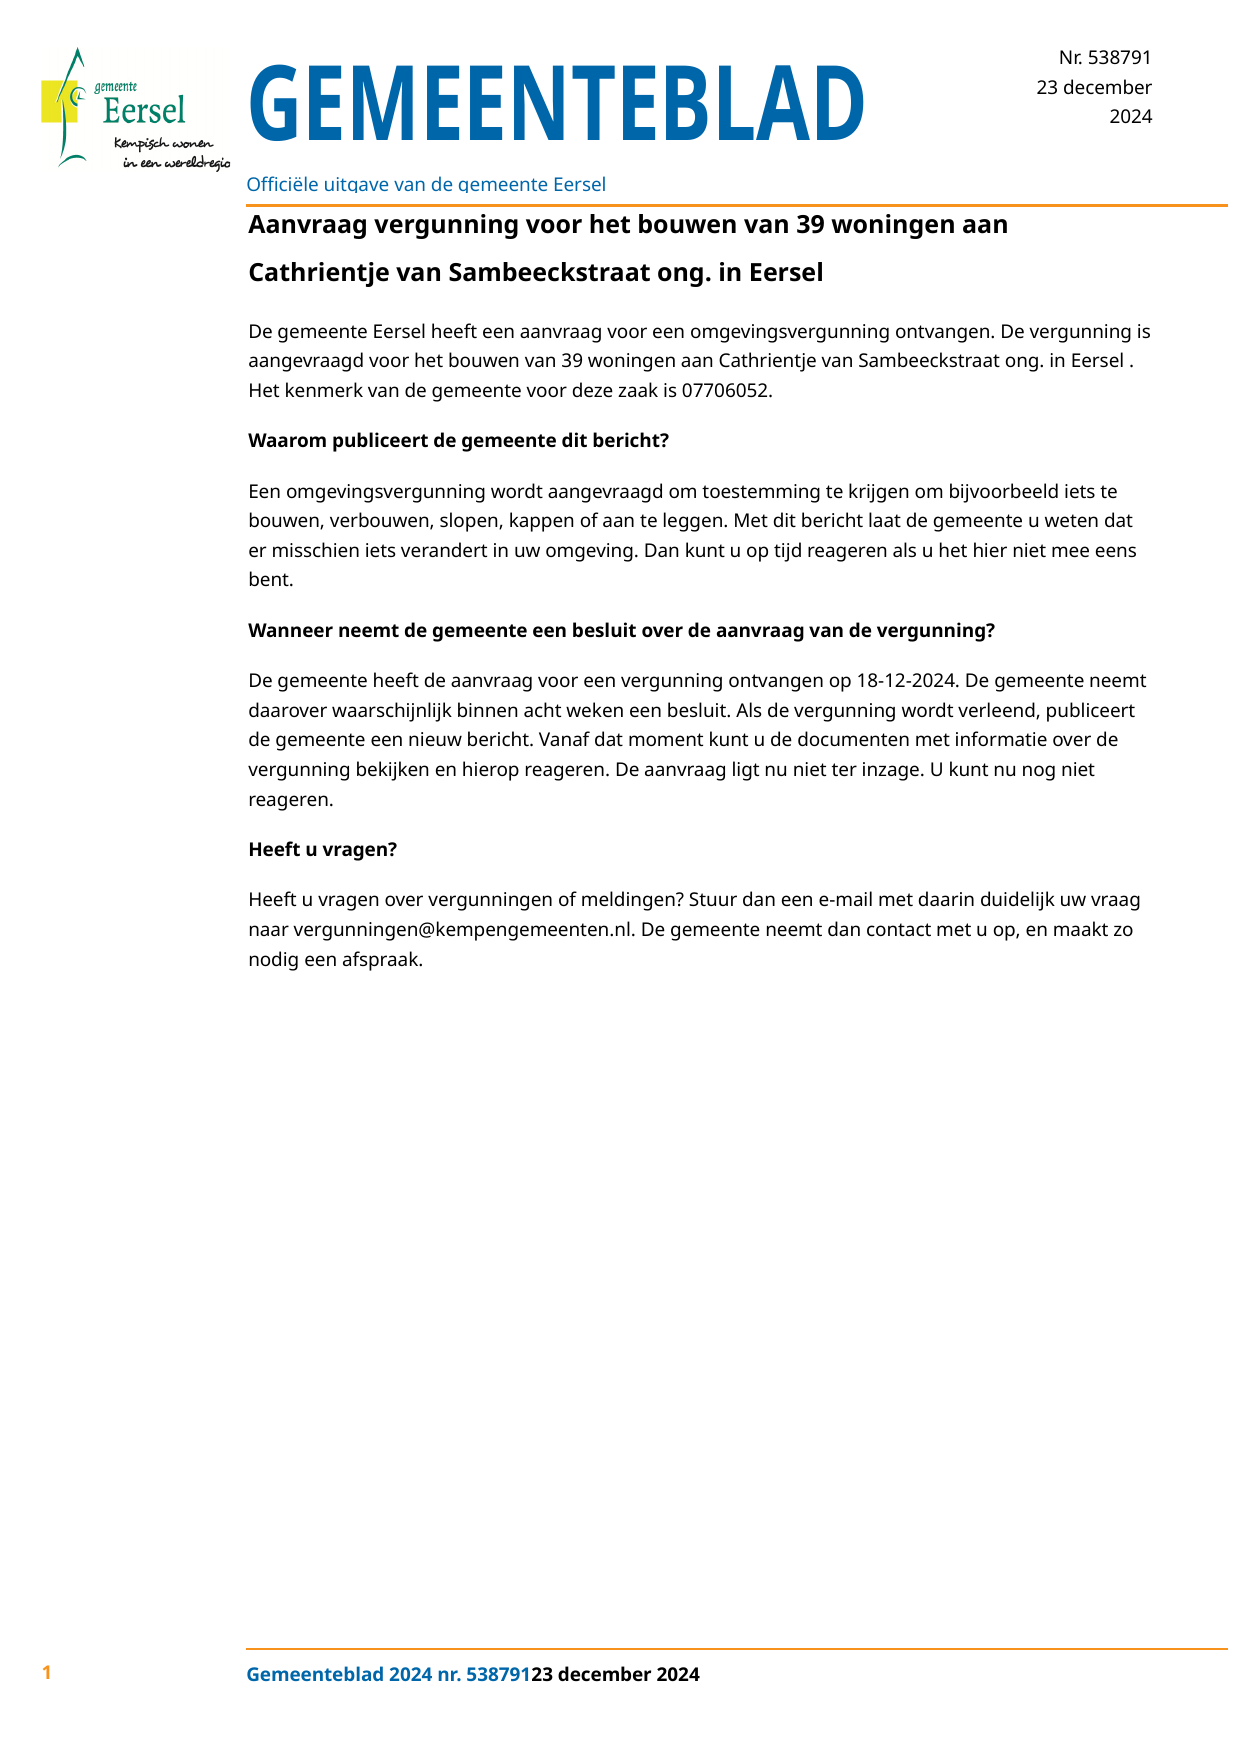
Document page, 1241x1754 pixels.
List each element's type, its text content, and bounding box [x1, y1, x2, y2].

text Een omgevingsvergunning wordt aangevraagd om toestemming te krijgen om bijvoorbeeld iets te bouwen, verbouwen, slopen, kappen of aan te leggen. Met dit bericht laat de gemeente u weten dat er misschien iets verandert in uw omgeving. Dan kunt u op tijd reageren als u het hier niet mee eens bent. [248, 478, 1152, 592]
text Heeft u vragen over vergunningen of meldingen? Stuur dan een e-mail met daarin duidelijk uw vraag naar vergunningen@kempengemeenten.nl. De gemeente neemt dan contact met u op, en maakt zo nodig een afspraak. [248, 887, 1152, 972]
picture [41, 47, 231, 172]
text Aanvraag vergunning voor het bouwen van 39 woningen aan Cathrientje van Sambeeckstraat ong. in Eersel [248, 207, 1152, 288]
text Wanneer neemt de gemeente een besluit over de aanvraag van de vergunning? [248, 617, 1152, 643]
text Waarom publiceert de gemeente dit bericht? [248, 427, 1152, 453]
text De gemeente heeft de aanvraag voor een vergunning ontvangen op 18-12-2024. De gemeente neemt daarover waarschijnlijk binnen acht weken een besluit. Als de vergunning wordt verleend, publiceert de gemeente een nieuw bericht. Vanaf dat moment kunt u de documenten met informatie over de vergunning bekijken en hierop reageren. De aanvraag ligt nu niet ter inzage. U kunt nu nog niet reageren. [248, 667, 1152, 812]
text De gemeente Eersel heeft een aanvraag voor een omgevingsvergunning ontvangen. De vergunning is aangevraagd voor het bouwen van 39 woningen aan Cathrientje van Sambeeckstraat ong. in Eersel . Het kenmerk van de gemeente voor deze zaak is 07706052. [248, 318, 1152, 403]
text Heeft u vragen? [248, 836, 1152, 862]
